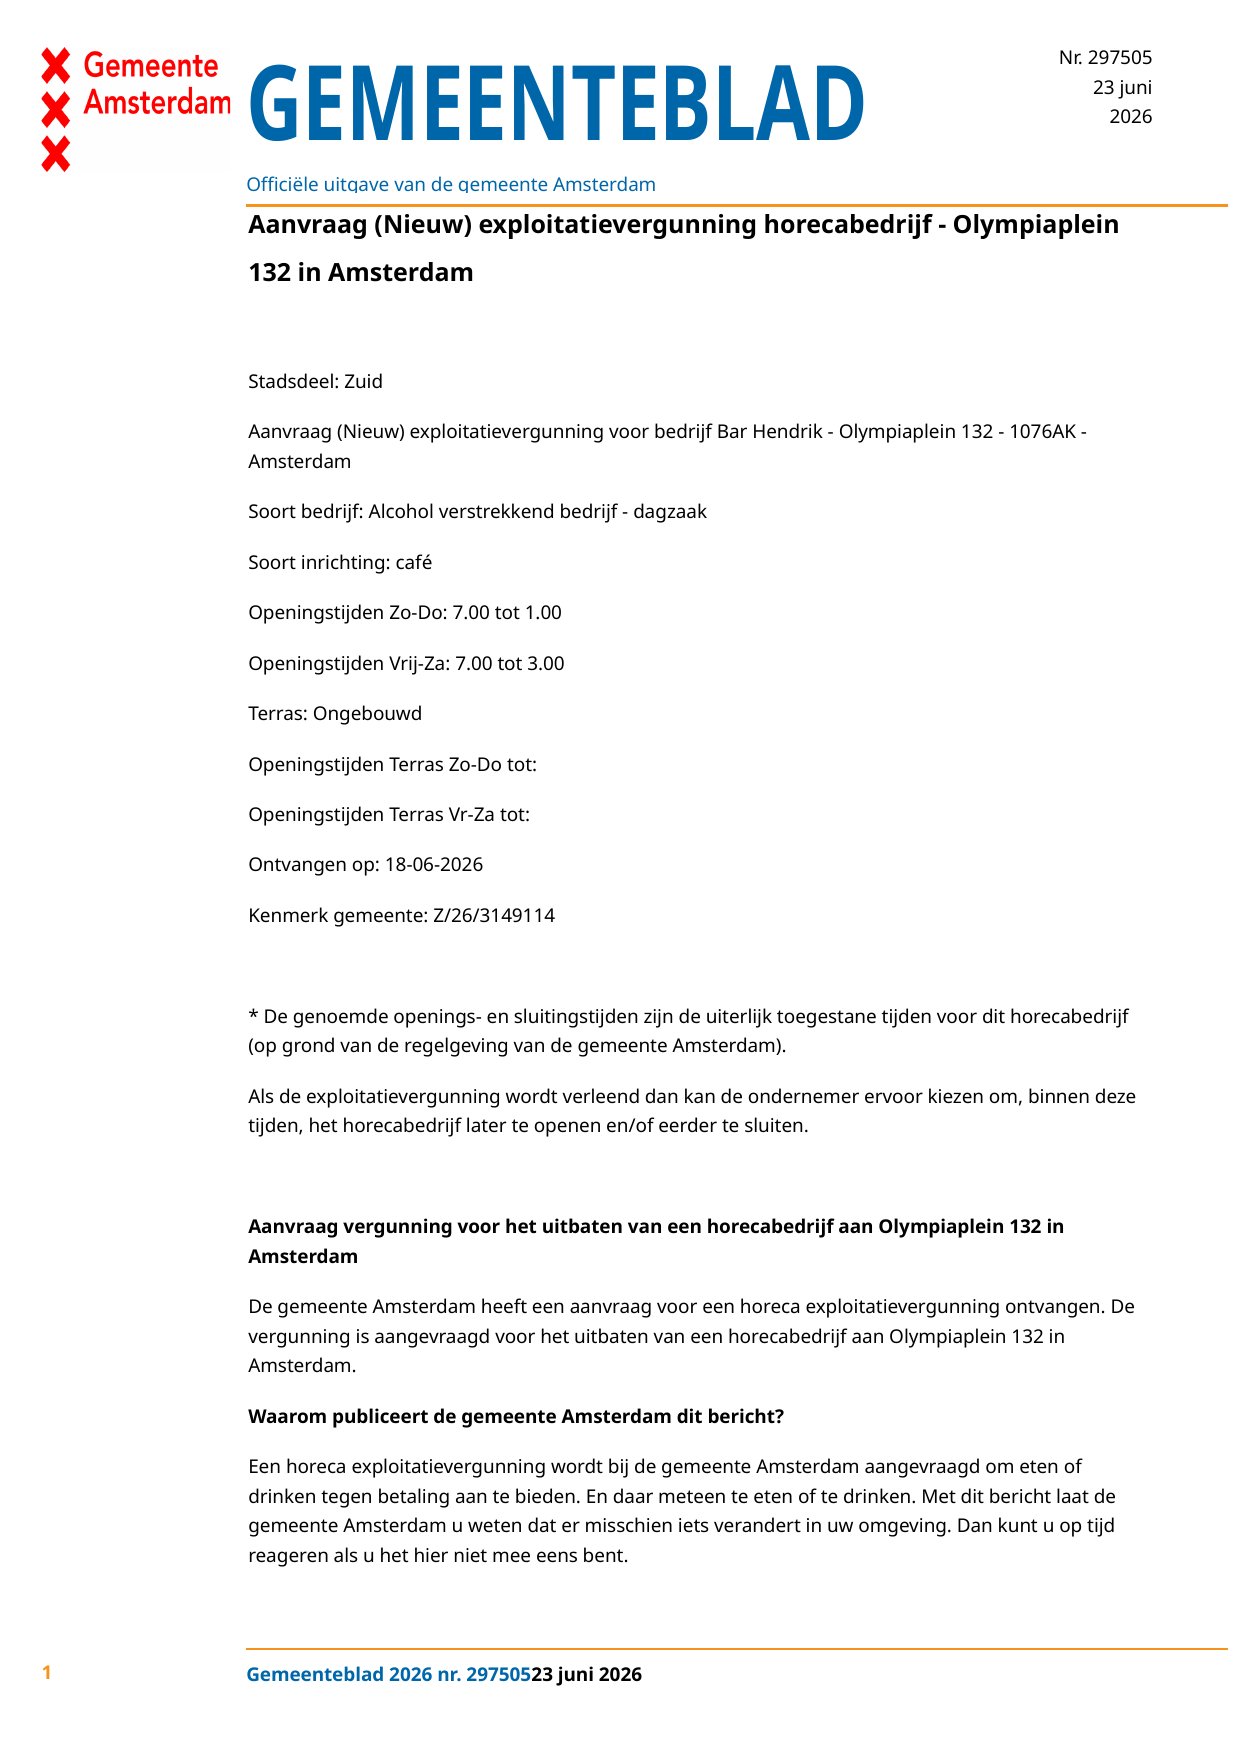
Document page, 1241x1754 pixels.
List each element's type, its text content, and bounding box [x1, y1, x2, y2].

text Aanvraag vergunning voor het uitbaten van een horecabedrijf aan Olympiaplein 132 in Amsterdam [248, 1213, 1152, 1269]
text Soort bedrijf: Alcohol verstrekkend bedrijf - dagzaak [248, 499, 1152, 524]
text Stadsdeel: Zuid [248, 368, 1152, 394]
text Soort inrichting: café [248, 549, 1152, 575]
text De gemeente Amsterdam heeft een aanvraag voor een horeca exploitatievergunning ontvangen. De vergunning is aangevraagd voor het uitbaten van een horecabedrijf aan Olympiaplein 132 in Amsterdam. [248, 1293, 1152, 1378]
text Aanvraag (Nieuw) exploitatievergunning voor bedrijf Bar Hendrik - Olympiaplein 132 - 1076AK - Amsterdam [248, 419, 1152, 474]
text Aanvraag (Nieuw) exploitatievergunning horecabedrijf - Olympiaplein 132 in Amsterdam [248, 207, 1152, 288]
text * De genoemde openings- en sluitingstijden zijn de uiterlijk toegestane tijden voor dit horecabedrijf (op grond van de regelgeving van de gemeente Amsterdam). [248, 1003, 1152, 1058]
text Terras: Ongebouwd [248, 700, 1152, 726]
text Als de exploitatievergunning wordt verleend dan kan de ondernemer ervoor kiezen om, binnen deze tijden, het horecabedrijf later te openen en/of eerder te sluiten. [248, 1083, 1152, 1138]
text Een horeca exploitatievergunning wordt bij de gemeente Amsterdam aangevraagd om eten of drinken tegen betaling aan te bieden. En daar meteen te eten of te drinken. Met dit bericht laat de gemeente Amsterdam u weten dat er misschien iets verandert in uw omgeving. Dan kunt u op tijd reageren als u het hier niet mee eens bent. [248, 1453, 1152, 1568]
text Openingstijden Terras Vr-Za tot: [248, 801, 1152, 827]
text Kenmerk gemeente: Z/26/3149114 [248, 902, 1152, 928]
text Openingstijden Vrij-Za: 7.00 tot 3.00 [248, 650, 1152, 676]
picture [41, 47, 231, 172]
text Openingstijden Terras Zo-Do tot: [248, 751, 1152, 777]
text Waarom publiceert de gemeente Amsterdam dit bericht? [248, 1403, 1152, 1429]
text Openingstijden Zo-Do: 7.00 tot 1.00 [248, 599, 1152, 625]
text Ontvangen op: 18-06-2026 [248, 852, 1152, 877]
